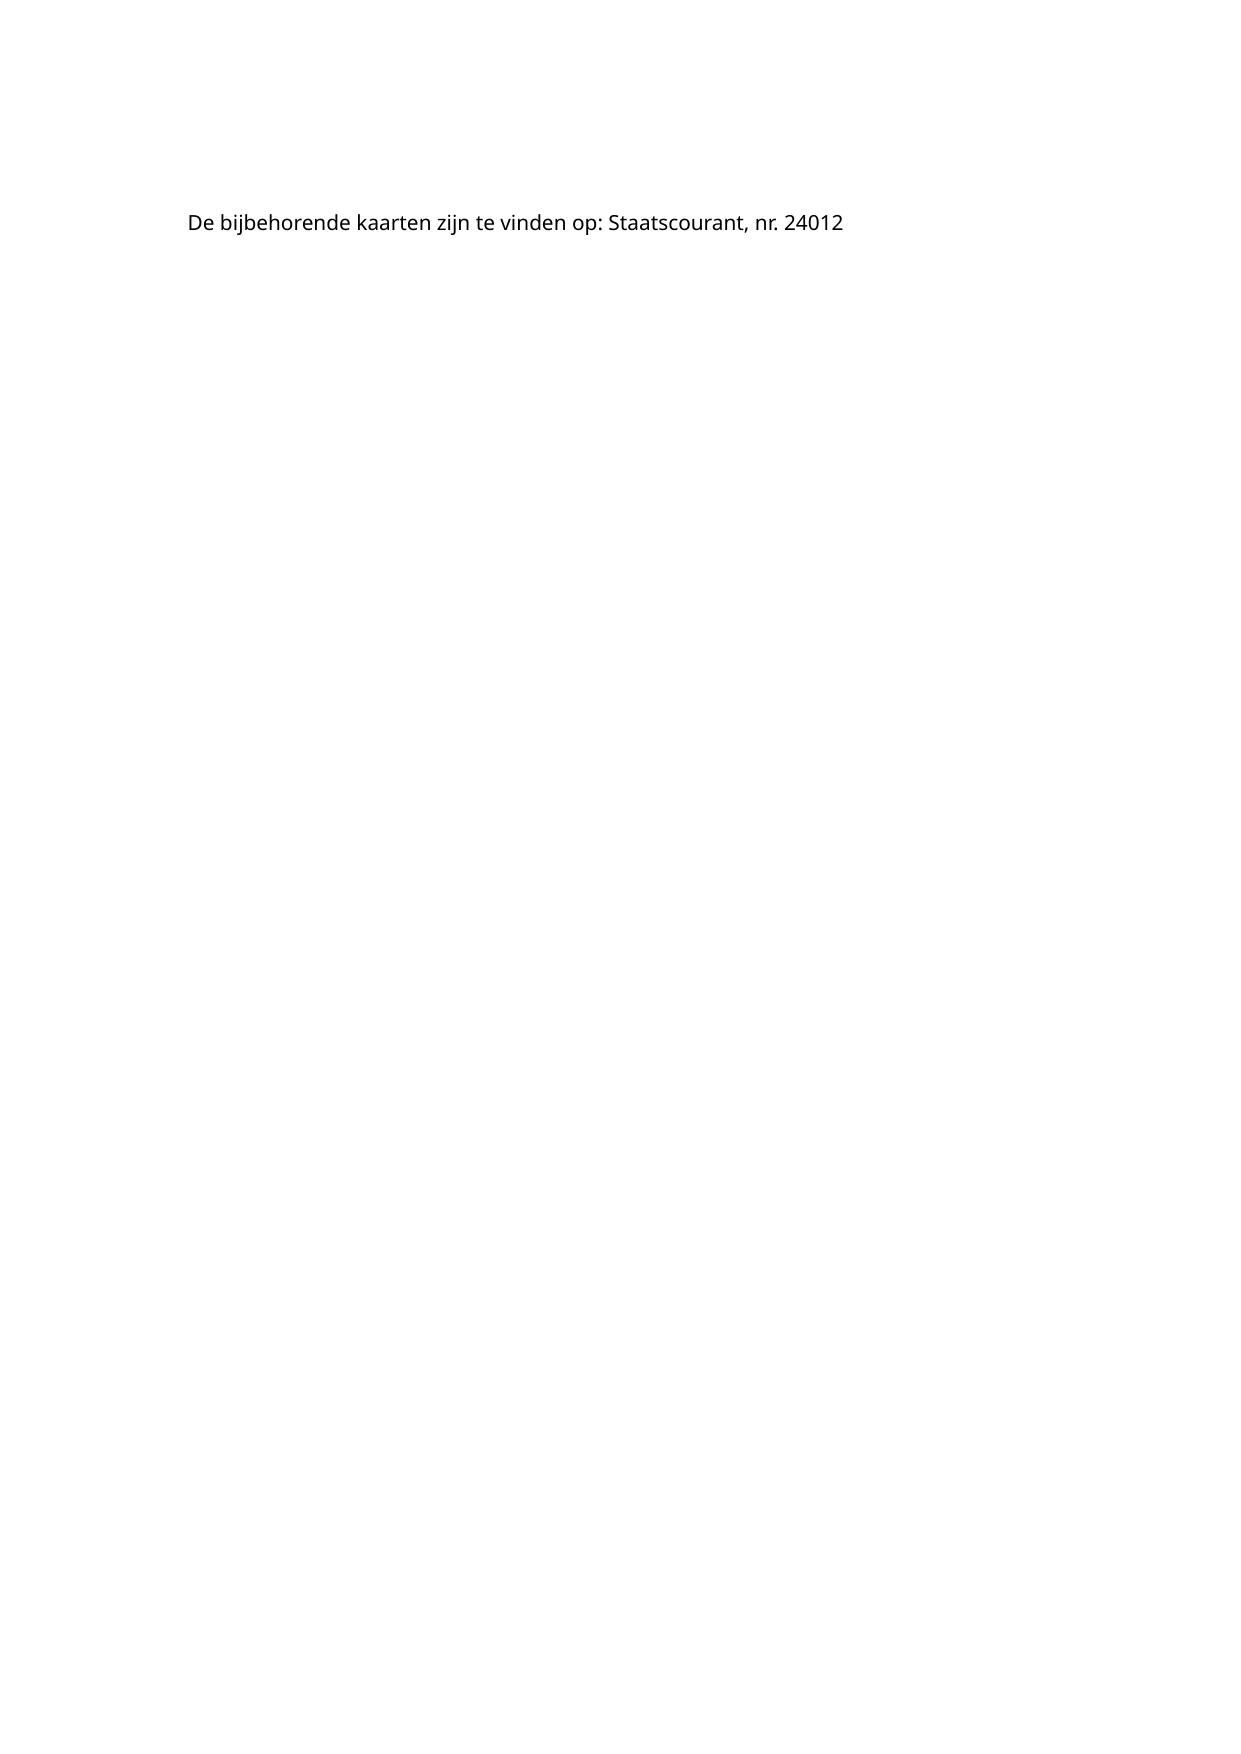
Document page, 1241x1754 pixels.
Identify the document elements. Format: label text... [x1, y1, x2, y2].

text De bijbehorende kaarten zijn te vinden op: Staatscourant, nr. 24012 [187, 208, 1053, 237]
